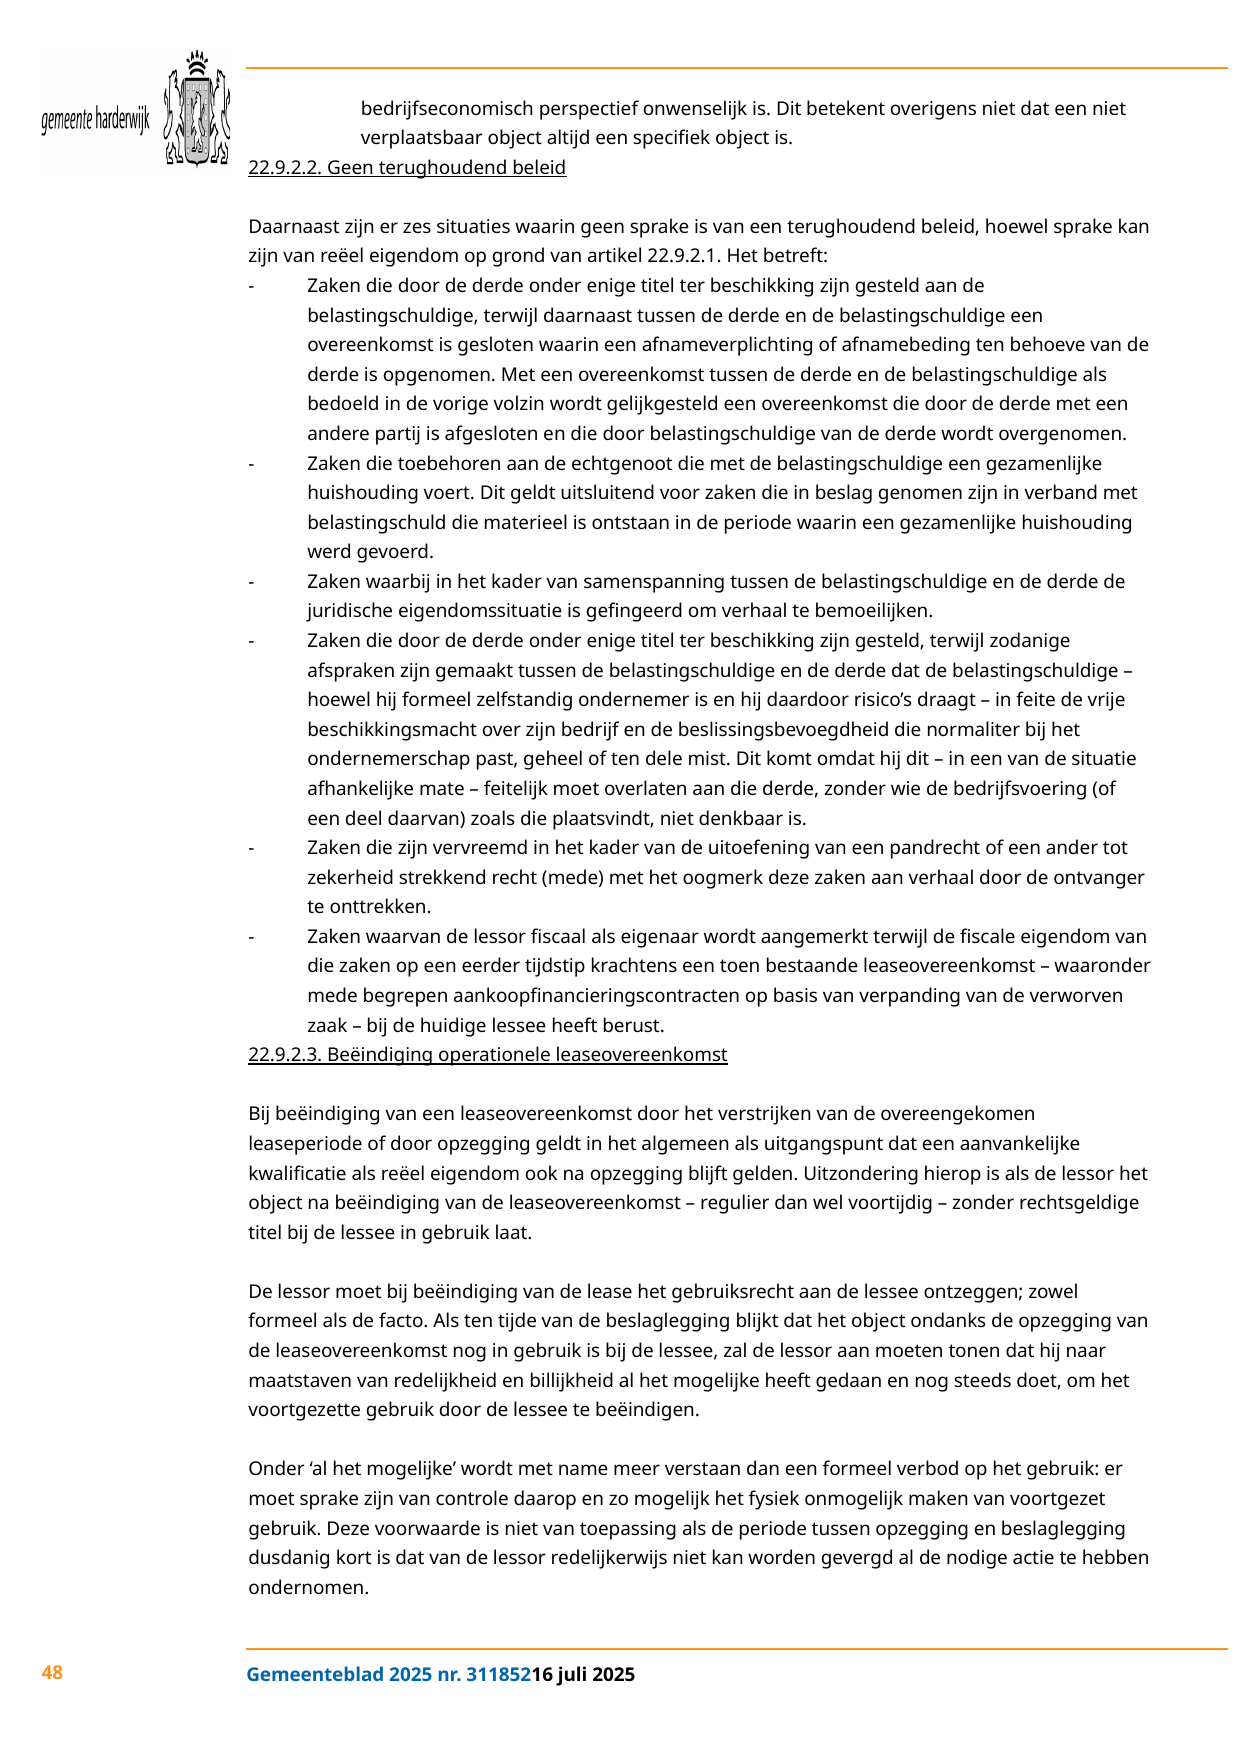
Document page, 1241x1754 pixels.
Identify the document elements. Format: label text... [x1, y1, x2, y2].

list Zaken waarvan de lessor fiscaal als eigenaar wordt aangemerkt terwijl de fiscale eigendom van die zaken op een eerder tijdstip krachtens een toen bestaande leaseovereenkomst – waaronder mede begrepen aankoopfinancieringscontracten op basis van verpanding van de verworven zaak – bij de huidige lessee heeft berust. [248, 923, 1152, 1038]
text Onder ‘al het mogelijke’ wordt met name meer verstaan dan een formeel verbod op het gebruik: er moet sprake zijn van controle daarop en zo mogelijk het fysiek onmogelijk maken van voortgezet gebruik. Deze voorwaarde is niet van toepassing als de periode tussen opzegging en beslaglegging dusdanig kort is dat van de lessor redelijkerwijs niet kan worden gevergd al de nodige actie te hebben ondernomen. [248, 1456, 1152, 1600]
list Zaken die toebehoren aan de echtgenoot die met de belastingschuldige een gezamenlijke huishouding voert. Dit geldt uitsluitend voor zaken die in beslag genomen zijn in verband met belastingschuld die materieel is ontstaan in de periode waarin een gezamenlijke huishouding werd gevoerd. [248, 450, 1152, 564]
text De lessor moet bij beëindiging van de lease het gebruiksrecht aan de lessee ontzeggen; zowel formeel als de facto. Als ten tijde van de beslaglegging blijkt dat het object ondanks de opzegging van de leaseovereenkomst nog in gebruik is bij de lessee, zal de lessor aan moeten tonen dat hij naar maatstaven van redelijkheid en billijkheid al het mogelijke heeft gedaan en nog steeds doet, om het voortgezette gebruik door de lessee te beëindigen. [248, 1278, 1152, 1422]
text 22.9.2.3. Beëindiging operationele leaseovereenkomst [248, 1041, 1152, 1067]
list Zaken die door de derde onder enige titel ter beschikking zijn gesteld, terwijl zodanige afspraken zijn gemaakt tussen de belastingschuldige en de derde dat de belastingschuldige – hoewel hij formeel zelfstandig ondernemer is en hij daardoor risico’s draagt – in feite de vrije beschikkingsmacht over zijn bedrijf en de beslissingsbevoegdheid die normaliter bij het ondernemerschap past, geheel of ten dele mist. Dit komt omdat hij dit – in een van de situatie afhankelijke mate – feitelijk moet overlaten aan die derde, zonder wie de bedrijfsvoering (of een deel daarvan) zoals die plaatsvindt, niet denkbaar is. [248, 627, 1152, 831]
text 22.9.2.2. Geen terughoudend beleid [248, 154, 1152, 180]
picture [41, 47, 231, 172]
list Zaken die door de derde onder enige titel ter beschikking zijn gesteld aan de belastingschuldige, terwijl daarnaast tussen de derde en de belastingschuldige een overeenkomst is gesloten waarin een afnameverplichting of afnamebeding ten behoeve van de derde is opgenomen. Met een overeenkomst tussen de derde en de belastingschuldige als bedoeld in de vorige volzin wordt gelijkgesteld een overeenkomst die door de derde met een andere partij is afgesloten en die door belastingschuldige van de derde wordt overgenomen. [248, 272, 1152, 446]
list Zaken waarbij in het kader van samenspanning tussen de belastingschuldige en de derde de juridische eigendomssituatie is gefingeerd om verhaal te bemoeilijken. [248, 568, 1152, 623]
text Bij beëindiging van een leaseovereenkomst door het verstrijken van de overeengekomen leaseperiode of door opzegging geldt in het algemeen als uitgangspunt dat een aanvankelijke kwalificatie als reëel eigendom ook na opzegging blijft gelden. Uitzondering hierop is als de lessor het object na beëindiging van de leaseovereenkomst – regulier dan wel voortijdig – zonder rechtsgeldige titel bij de lessee in gebruik laat. [248, 1101, 1152, 1245]
list Zaken die zijn vervreemd in het kader van de uitoefening van een pandrecht of een ander tot zekerheid strekkend recht (mede) met het oogmerk deze zaken aan verhaal door de ontvanger te onttrekken. [248, 834, 1152, 919]
text Daarnaast zijn er zes situaties waarin geen sprake is van een terughoudend beleid, hoewel sprake kan zijn van reëel eigendom op grond van artikel 22.9.2.1. Het betreft: [248, 213, 1152, 268]
list bedrijfseconomisch perspectief onwenselijk is. Dit betekent overigens niet dat een niet verplaatsbaar object altijd een specifiek object is. [323, 95, 1152, 150]
